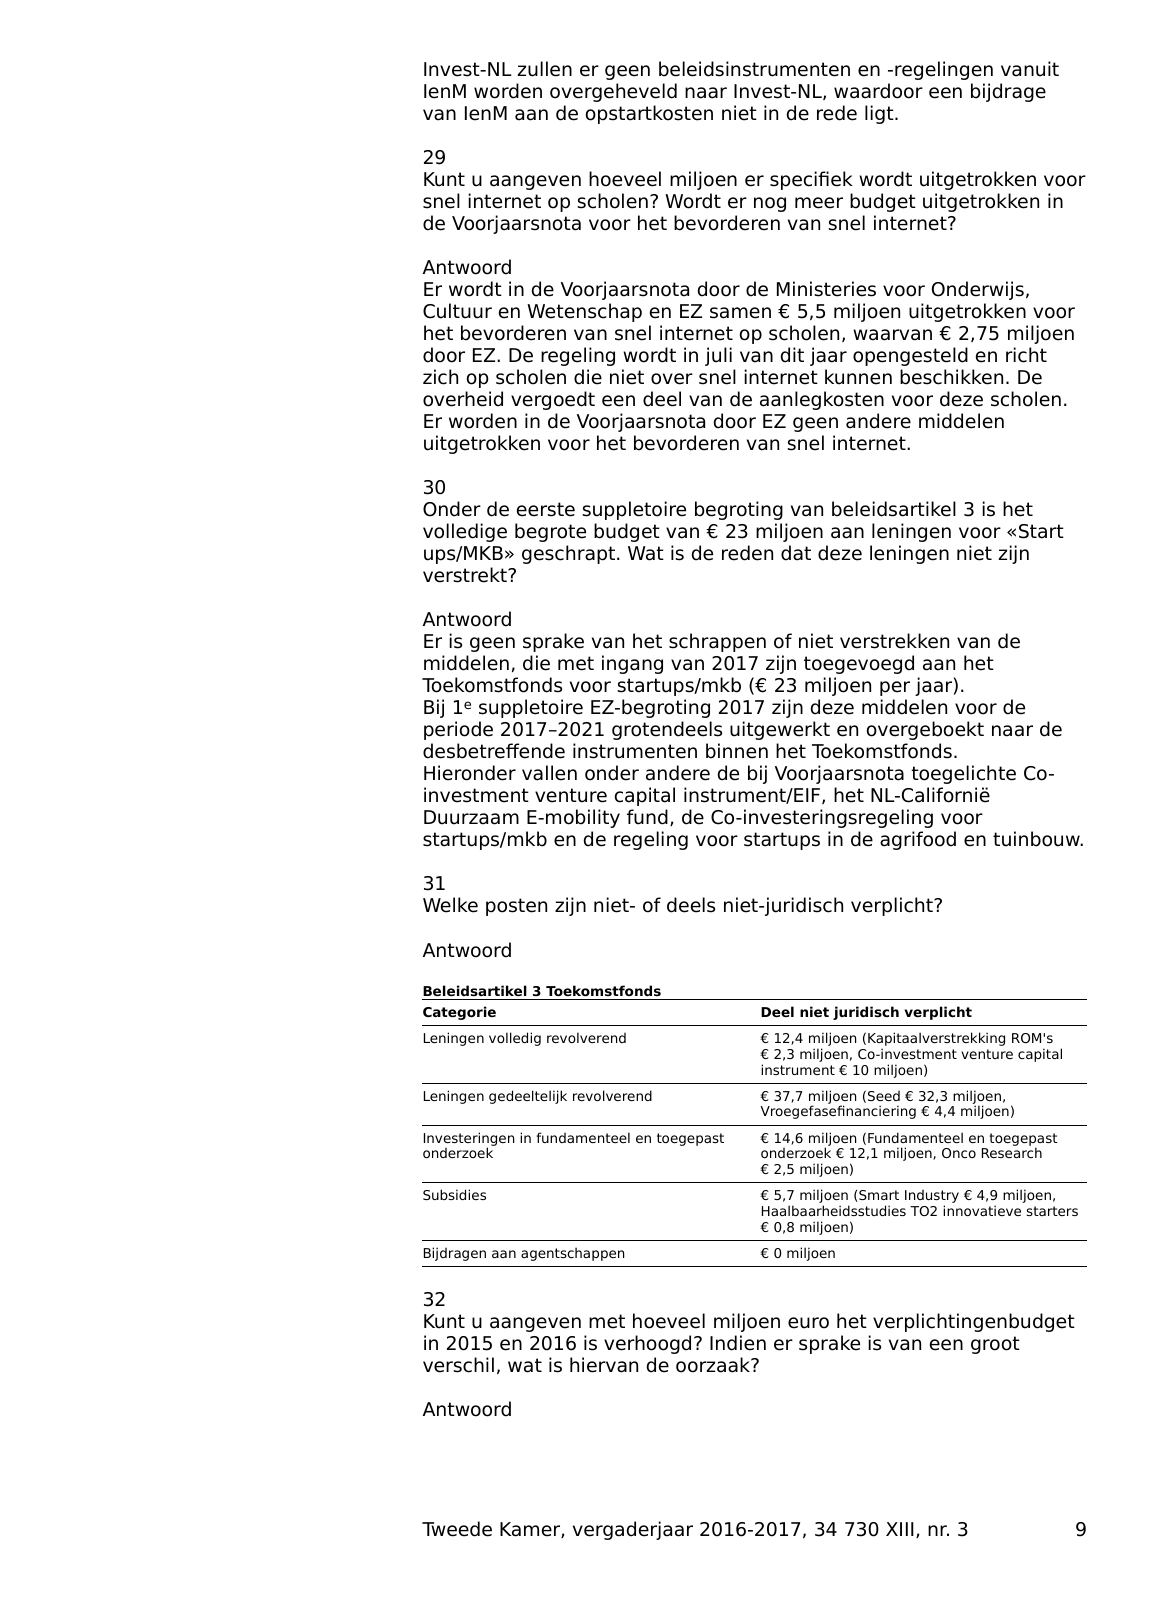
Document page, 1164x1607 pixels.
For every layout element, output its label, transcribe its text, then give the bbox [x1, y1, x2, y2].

text Antwoord [422, 939, 1087, 961]
text Welke posten zijn niet- of deels niet-juridisch verplicht? [422, 895, 1087, 917]
text 31 [422, 873, 1087, 895]
table_header Beleidsartikel 3 Toekomstfonds [422, 983, 1087, 999]
table_cell Subsidies [422, 1183, 754, 1240]
table_cell € 12,4 miljoen (Kapitaalverstrekking ROM's € 2,3 miljoen, Co-investment venture capital instrument € 10 miljoen) [754, 1026, 1087, 1083]
table_cell Bijdragen aan agentschappen [422, 1241, 754, 1266]
table_cell € 14,6 miljoen (Fundamenteel en toegepast onderzoek € 12,1 miljoen, Onco Research € 2,5 miljoen) [754, 1126, 1087, 1182]
text Er is geen sprake van het schrappen of niet verstrekken van de middelen, die met ingang van 2017 zijn toegevoegd aan het Toekomstfonds voor startups/mkb (€ 23 miljoen per jaar). [422, 631, 1087, 697]
text Onder de eerste suppletoire begroting van beleidsartikel 3 is het volledige begrote budget van € 23 miljoen aan leningen voor «Start ups/MKB» geschrapt. Wat is de reden dat deze leningen niet zijn verstrekt? [422, 499, 1087, 587]
text Invest-NL zullen er geen beleidsinstrumenten en -regelingen vanuit IenM worden overgeheveld naar Invest-NL, waardoor een bijdrage van IenM aan de opstartkosten niet in de rede ligt. [422, 59, 1087, 125]
table_cell Deel niet juridisch verplicht [754, 1000, 1087, 1025]
text 32 [422, 1289, 1087, 1311]
text Antwoord [422, 609, 1087, 631]
text 30 [422, 477, 1087, 499]
text Kunt u aangeven hoeveel miljoen er specifiek wordt uitgetrokken voor snel internet op scholen? Wordt er nog meer budget uitgetrokken in de Voorjaarsnota voor het bevorderen van snel internet? [422, 169, 1087, 235]
table_cell € 0 miljoen [754, 1241, 1087, 1266]
text Antwoord [422, 257, 1087, 279]
table_cell Leningen volledig revolverend [422, 1026, 754, 1083]
text 29 [422, 147, 1087, 169]
table_cell € 5,7 miljoen (Smart Industry € 4,9 miljoen, Haalbaarheidsstudies TO2 innovatieve starters € 0,8 miljoen) [754, 1183, 1087, 1240]
table_cell Leningen gedeeltelijk revolverend [422, 1084, 754, 1125]
text Bij 1e suppletoire EZ-begroting 2017 zijn deze middelen voor de periode 2017–2021 grotendeels uitgewerkt en overgeboekt naar de desbetreffende instrumenten binnen het Toekomstfonds. [422, 697, 1087, 763]
text Er wordt in de Voorjaarsnota door de Ministeries voor Onderwijs, Cultuur en Wetenschap en EZ samen € 5,5 miljoen uitgetrokken voor het bevorderen van snel internet op scholen, waarvan € 2,75 miljoen door EZ. De regeling wordt in juli van dit jaar opengesteld en richt zich op scholen die niet over snel internet kunnen beschikken. De overheid vergoedt een deel van de aanlegkosten voor deze scholen. Er worden in de Voorjaarsnota door EZ geen andere middelen uitgetrokken voor het bevorderen van snel internet. [422, 279, 1087, 455]
text Kunt u aangeven met hoeveel miljoen euro het verplichtingenbudget in 2015 en 2016 is verhoogd? Indien er sprake is van een groot verschil, wat is hiervan de oorzaak? [422, 1311, 1087, 1377]
text Antwoord [422, 1399, 1087, 1421]
table_cell Categorie [422, 1000, 754, 1025]
table_cell € 37,7 miljoen (Seed € 32,3 miljoen, Vroegefasefinanciering € 4,4 miljoen) [754, 1084, 1087, 1125]
table_cell Investeringen in fundamenteel en toegepast onderzoek [422, 1126, 754, 1182]
text Hieronder vallen onder andere de bij Voorjaarsnota toegelichte Co-investment venture capital instrument/EIF, het NL-Californië Duurzaam E-mobility fund, de Co-investeringsregeling voor startups/mkb en de regeling voor startups in de agrifood en tuinbouw. [422, 763, 1087, 851]
